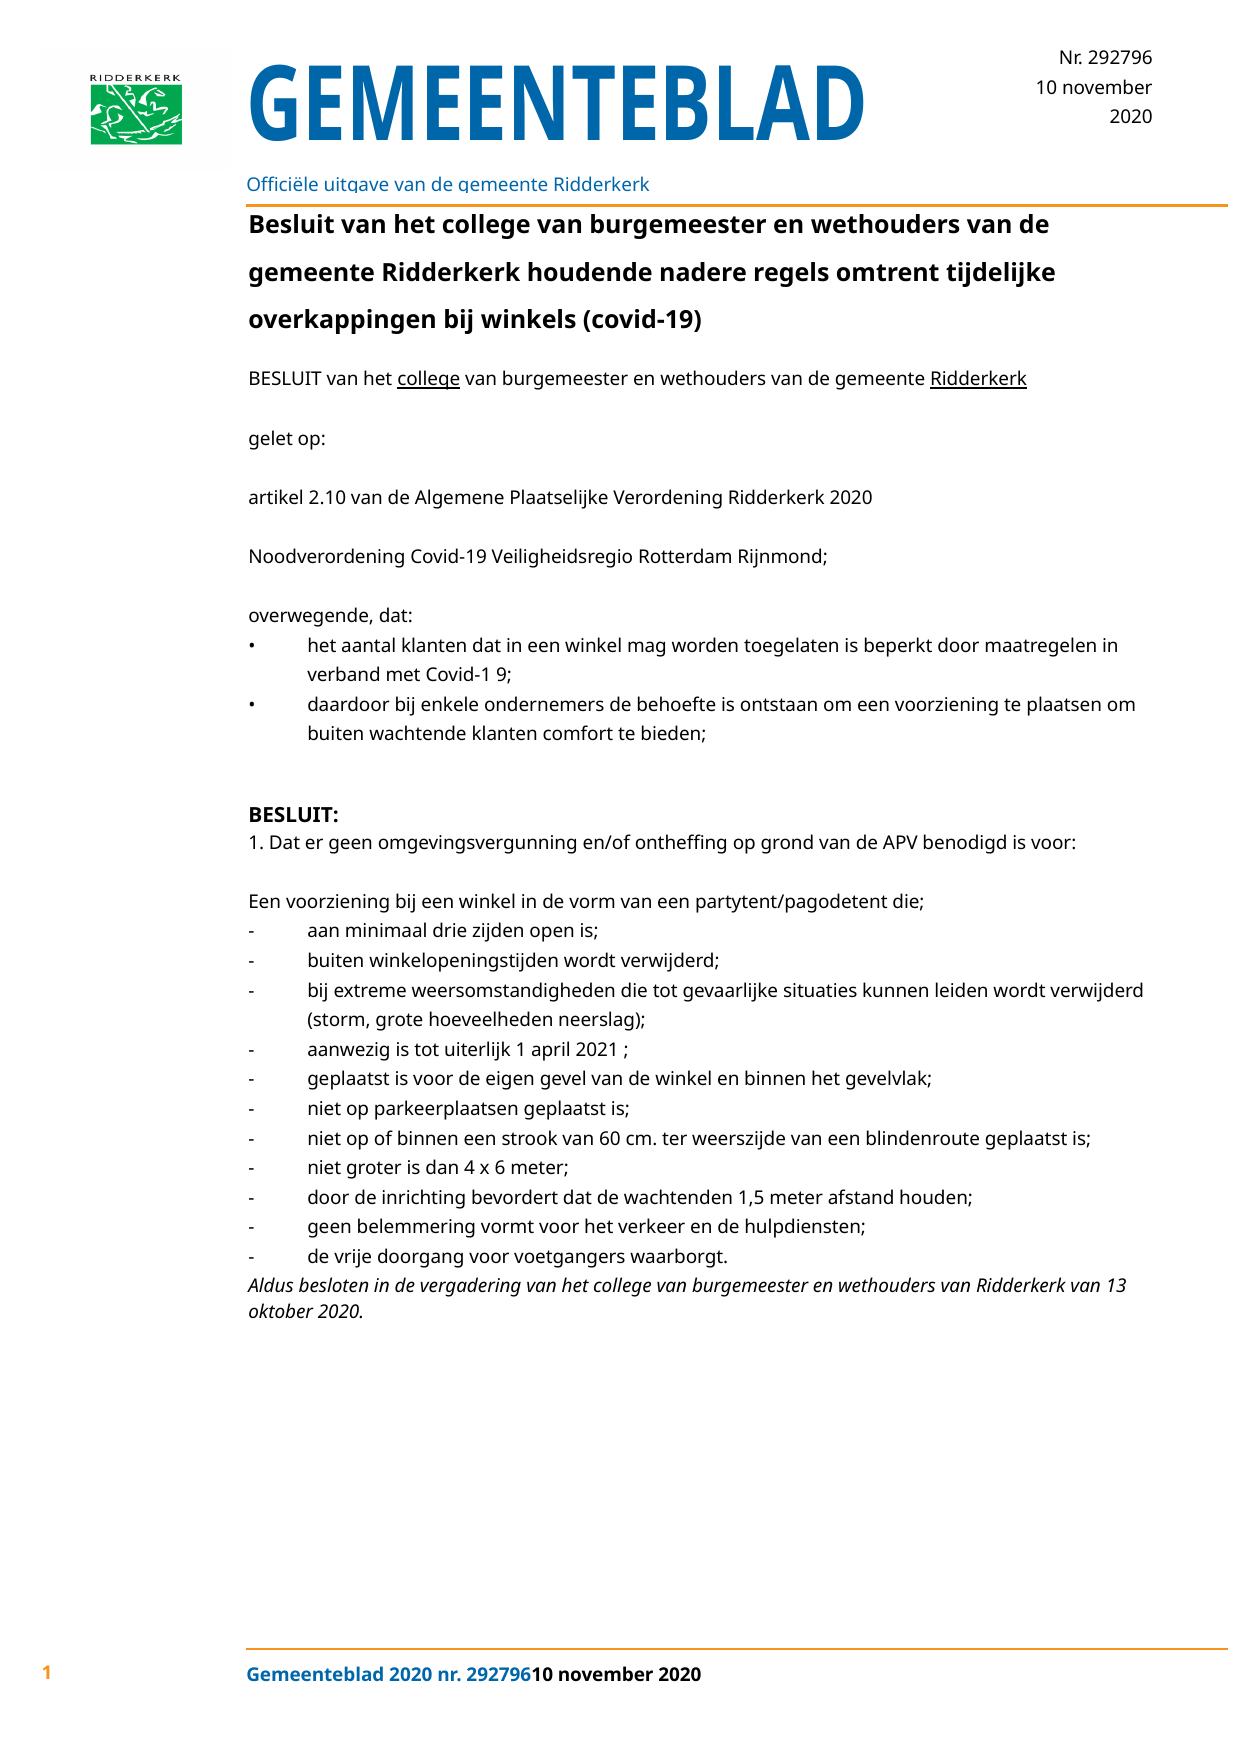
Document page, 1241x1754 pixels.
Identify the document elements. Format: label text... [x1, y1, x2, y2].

text BESLUIT: [248, 801, 1152, 829]
text Aldus besloten in de vergadering van het college van burgemeester en wethouders van Ridderkerk van 13 oktober 2020. [248, 1273, 1152, 1324]
list geplaatst is voor de eigen gevel van de winkel en binnen het gevelvlak; [248, 1066, 1152, 1091]
list niet op of binnen een strook van 60 cm. ter weerszijde van een blindenroute geplaatst is; [248, 1125, 1152, 1151]
text artikel 2.10 van de Algemene Plaatselijke Verordening Ridderkerk 2020 [248, 484, 1152, 509]
list bij extreme weersomstandigheden die tot gevaarlijke situaties kunnen leiden wordt verwijderd (storm, grote hoeveelheden neerslag); [248, 977, 1152, 1032]
text gelet op: [248, 425, 1152, 450]
picture [41, 47, 231, 172]
list buiten winkelopeningstijden wordt verwijderd; [248, 947, 1152, 973]
list de vrije doorgang voor voetgangers waarborgt. [248, 1243, 1152, 1269]
text Een voorziening bij een winkel in de vorm van een partytent/pagodetent die; [248, 888, 1152, 914]
list door de inrichting bevordert dat de wachtenden 1,5 meter afstand houden; [248, 1184, 1152, 1210]
text Besluit van het college van burgemeester en wethouders van de gemeente Ridderkerk houdende nadere regels omtrent tijdelijke overkappingen bij winkels (covid-19) [248, 207, 1152, 336]
list aanwezig is tot uiterlijk 1 april 2021 ; [248, 1036, 1152, 1062]
text 1. Dat er geen omgevingsvergunning en/of ontheffing op grond van de APV benodigd is voor: [248, 829, 1152, 855]
text overwegende, dat: [248, 602, 1152, 628]
list het aantal klanten dat in een winkel mag worden toegelaten is beperkt door maatregelen in verband met Covid-1 9; [248, 632, 1152, 687]
list daardoor bij enkele ondernemers de behoefte is ontstaan om een voorziening te plaatsen om buiten wachtende klanten comfort te bieden; [248, 691, 1152, 746]
list aan minimaal drie zijden open is; [248, 918, 1152, 943]
list geen belemmering vormt voor het verkeer en de hulpdiensten; [248, 1213, 1152, 1239]
text BESLUIT van het colleqe van burgemeester en wethouders van de gemeente Ridderkerk [248, 366, 1152, 391]
text Noodverordening Covid-19 Veiligheidsregio Rotterdam Rijnmond; [248, 543, 1152, 569]
list niet op parkeerplaatsen geplaatst is; [248, 1095, 1152, 1121]
list niet groter is dan 4 x 6 meter; [248, 1154, 1152, 1180]
